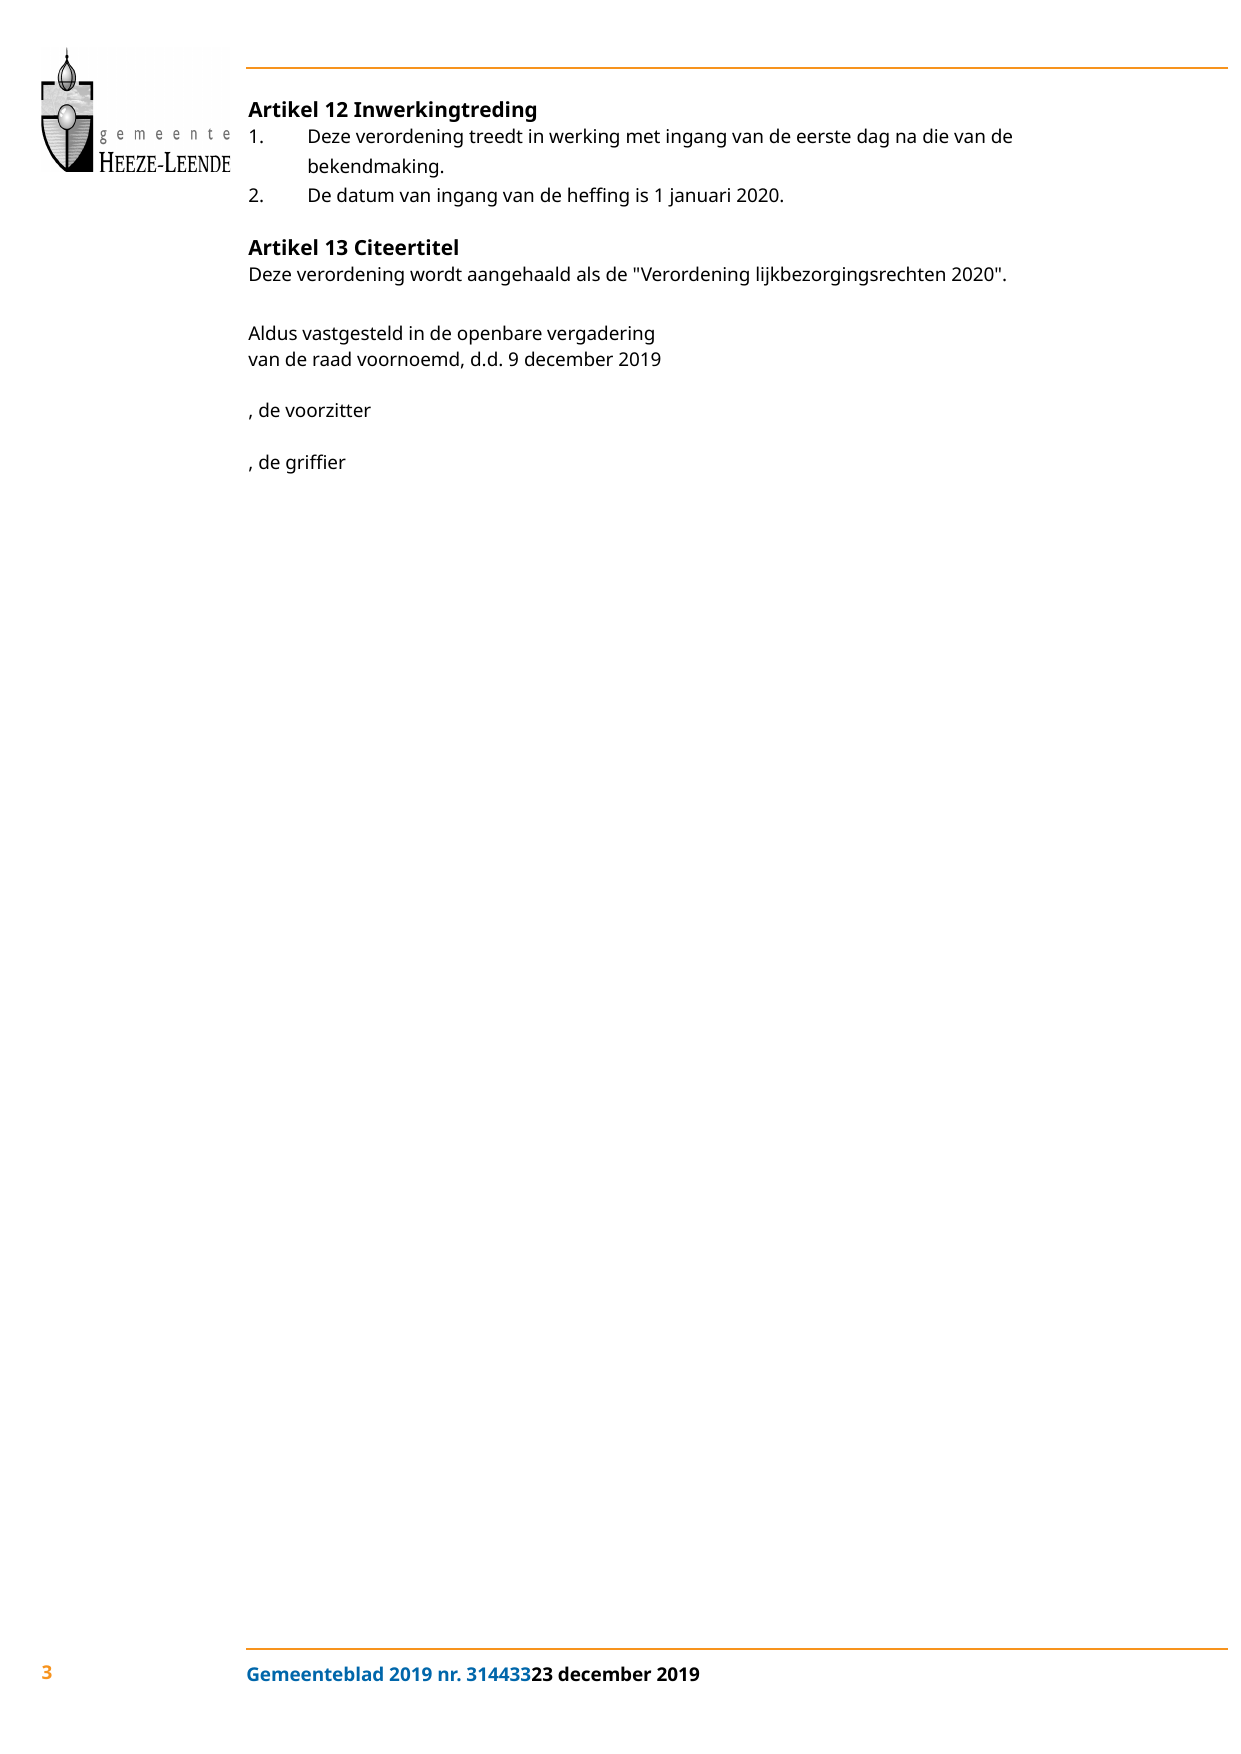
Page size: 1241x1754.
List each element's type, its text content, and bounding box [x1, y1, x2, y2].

text , de voorzitter [248, 398, 1152, 423]
list Deze verordening treedt in werking met ingang van de eerste dag na die van de bekendmaking. [248, 123, 1152, 178]
text Artikel 12 Inwerkingtreding [248, 95, 1152, 123]
text van de raad voornoemd, d.d. 9 december 2019 [248, 346, 1152, 372]
list De datum van ingang van de heffing is 1 januari 2020. [248, 182, 1152, 208]
text Deze verordening wordt aangehaald als de "Verordening lijkbezorgingsrechten 2020". [248, 261, 1152, 287]
text Artikel 13 Citeertitel [248, 233, 1152, 261]
text , de griffier [248, 449, 1152, 475]
picture [41, 47, 231, 172]
text Aldus vastgesteld in de openbare vergadering [248, 320, 1152, 346]
